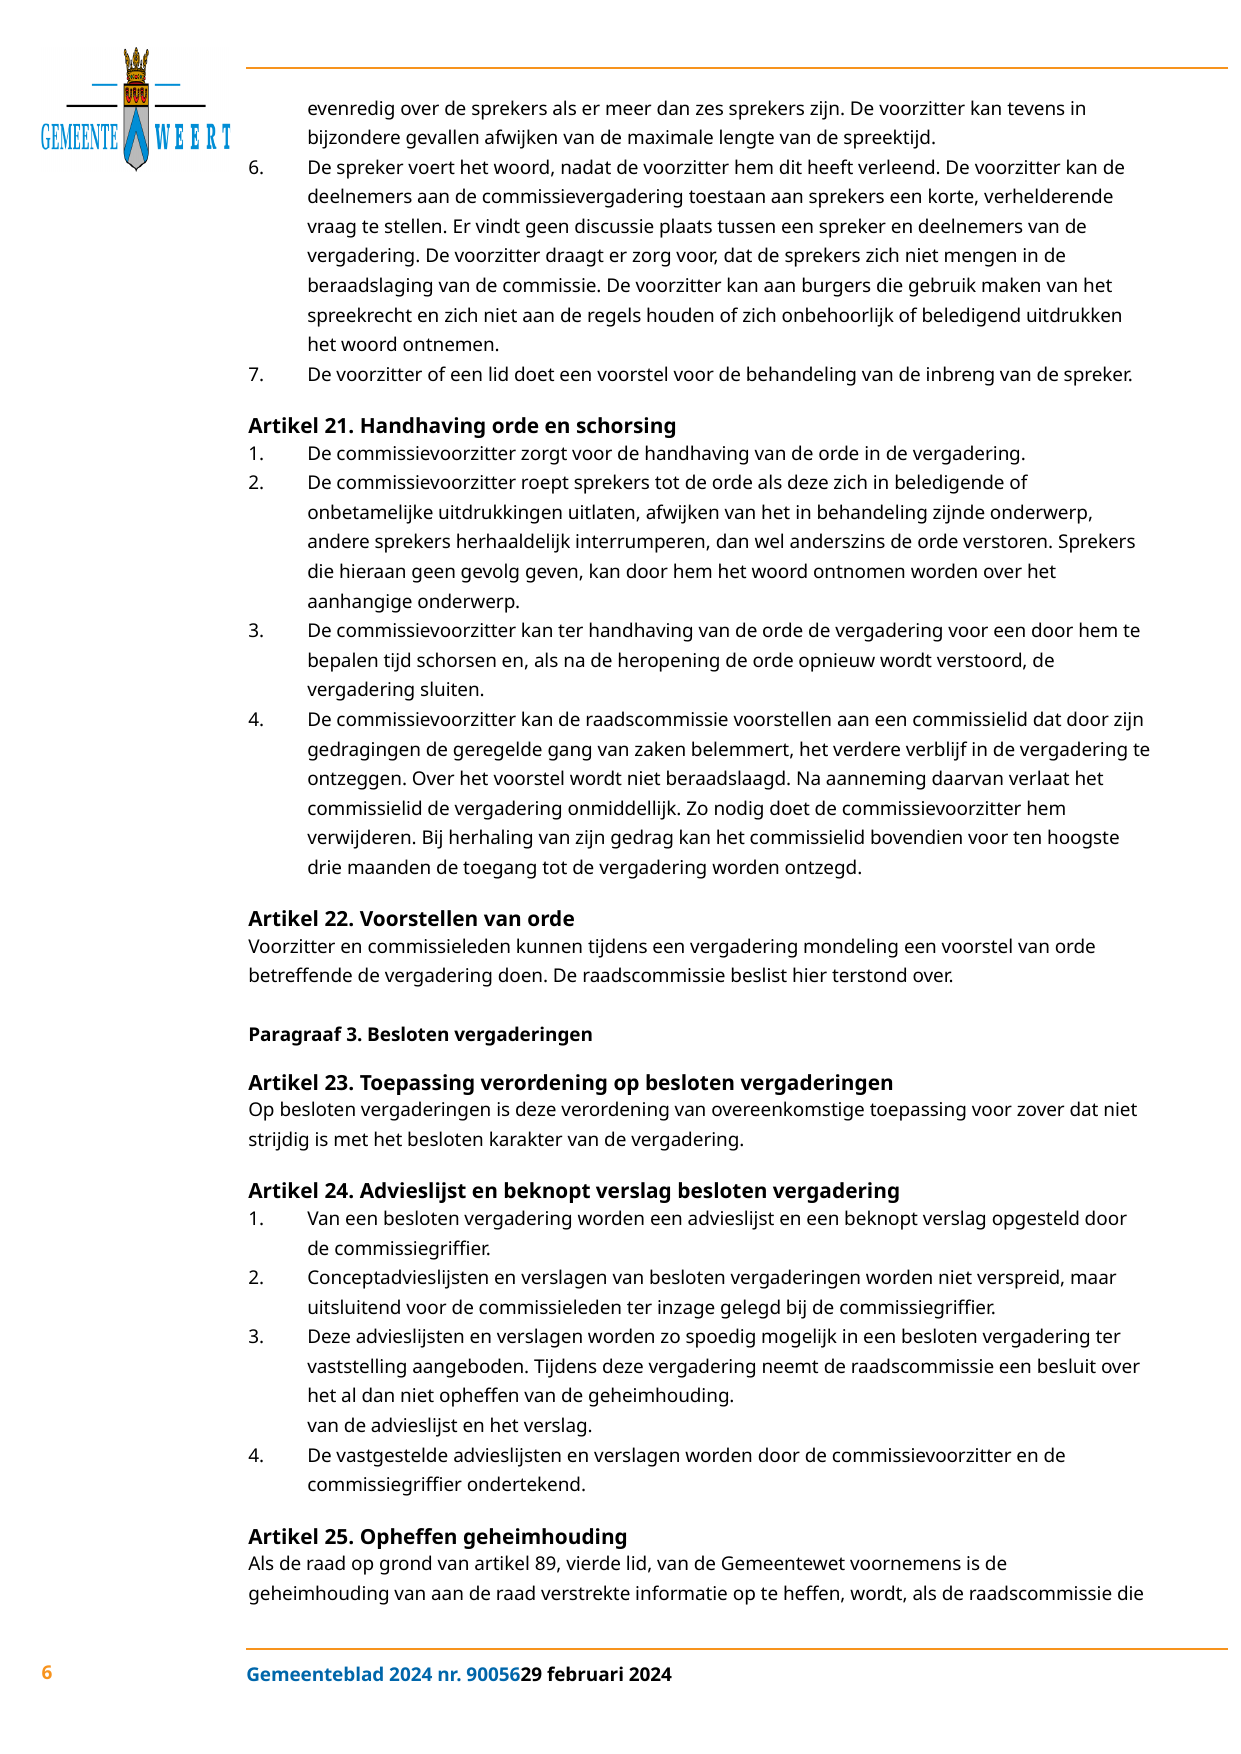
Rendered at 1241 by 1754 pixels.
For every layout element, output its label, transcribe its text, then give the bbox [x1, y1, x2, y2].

list De commissievoorzitter kan ter handhaving van de orde de vergadering voor een door hem te bepalen tijd schorsen en, als na de heropening de orde opnieuw wordt verstoord, de vergadering sluiten. [248, 617, 1152, 702]
text Artikel 24. Advieslijst en beknopt verslag besloten vergadering [248, 1177, 1152, 1205]
picture [41, 47, 231, 172]
list Deze advieslijsten en verslagen worden zo spoedig mogelijk in een besloten vergadering ter vaststelling aangeboden. Tijdens deze vergadering neemt de raadscommissie een besluit over het al dan niet opheffen van de geheimhouding. [248, 1323, 1152, 1408]
text Artikel 21. Handhaving orde en schorsing [248, 411, 1152, 440]
list De commissievoorzitter roept sprekers tot de orde als deze zich in beledigende of onbetamelijke uitdrukkingen uitlaten, afwijken van het in behandeling zijnde onderwerp, andere sprekers herhaaldelijk interrumperen, dan wel anderszins de orde verstoren. Sprekers die hieraan geen gevolg geven, kan door hem het woord ontnomen worden over het aanhangige onderwerp. [248, 469, 1152, 613]
list De vastgestelde advieslijsten en verslagen worden door de commissievoorzitter en de commissiegriffier ondertekend. [248, 1442, 1152, 1497]
text Op besloten vergaderingen is deze verordening van overeenkomstige toepassing voor zover dat niet strijdig is met het besloten karakter van de vergadering. [248, 1097, 1152, 1152]
list van de advieslijst en het verslag. [248, 1412, 1152, 1438]
text Artikel 22. Voorstellen van orde [248, 904, 1152, 933]
text Artikel 25. Opheffen geheimhouding [248, 1522, 1152, 1550]
list De voorzitter of een lid doet een voorstel voor de behandeling van de inbreng van de spreker. [248, 361, 1152, 387]
list De commissievoorzitter kan de raadscommissie voorstellen aan een commissielid dat door zijn gedragingen de geregelde gang van zaken belemmert, het verdere verblijf in de vergadering te ontzeggen. Over het voorstel wordt niet beraadslaagd. Na aanneming daarvan verlaat het commissielid de vergadering onmiddellijk. Zo nodig doet de commissievoorzitter hem verwijderen. Bij herhaling van zijn gedrag kan het commissielid bovendien voor ten hoogste drie maanden de toegang tot de vergadering worden ontzegd. [248, 706, 1152, 880]
list evenredig over de sprekers als er meer dan zes sprekers zijn. De voorzitter kan tevens in bijzondere gevallen afwijken van de maximale lengte van de spreektijd. [248, 95, 1152, 150]
list De spreker voert het woord, nadat de voorzitter hem dit heeft verleend. De voorzitter kan de deelnemers aan de commissievergadering toestaan aan sprekers een korte, verhelderende vraag te stellen. Er vindt geen discussie plaats tussen een spreker en deelnemers van de vergadering. De voorzitter draagt er zorg voor, dat de sprekers zich niet mengen in de beraadslaging van de commissie. De voorzitter kan aan burgers die gebruik maken van het spreekrecht en zich niet aan de regels houden of zich onbehoorlijk of beledigend uitdrukken het woord ontnemen. [248, 154, 1152, 357]
text Paragraaf 3. Besloten vergaderingen [248, 1022, 1152, 1047]
text Als de raad op grond van artikel 89, vierde lid, van de Gemeentewet voornemens is de geheimhouding van aan de raad verstrekte informatie op te heffen, wordt, als de raadscommissie die [248, 1550, 1152, 1606]
text Artikel 23. Toepassing verordening op besloten vergaderingen [248, 1068, 1152, 1097]
list Conceptadvieslijsten en verslagen van besloten vergaderingen worden niet verspreid, maar uitsluitend voor de commissieleden ter inzage gelegd bij de commissiegriffier. [248, 1264, 1152, 1319]
list Van een besloten vergadering worden een advieslijst en een beknopt verslag opgesteld door de commissiegriffier. [248, 1205, 1152, 1260]
text Voorzitter en commissieleden kunnen tijdens een vergadering mondeling een voorstel van orde betreffende de vergadering doen. De raadscommissie beslist hier terstond over. [248, 933, 1152, 988]
list De commissievoorzitter zorgt voor de handhaving van de orde in de vergadering. [248, 440, 1152, 466]
